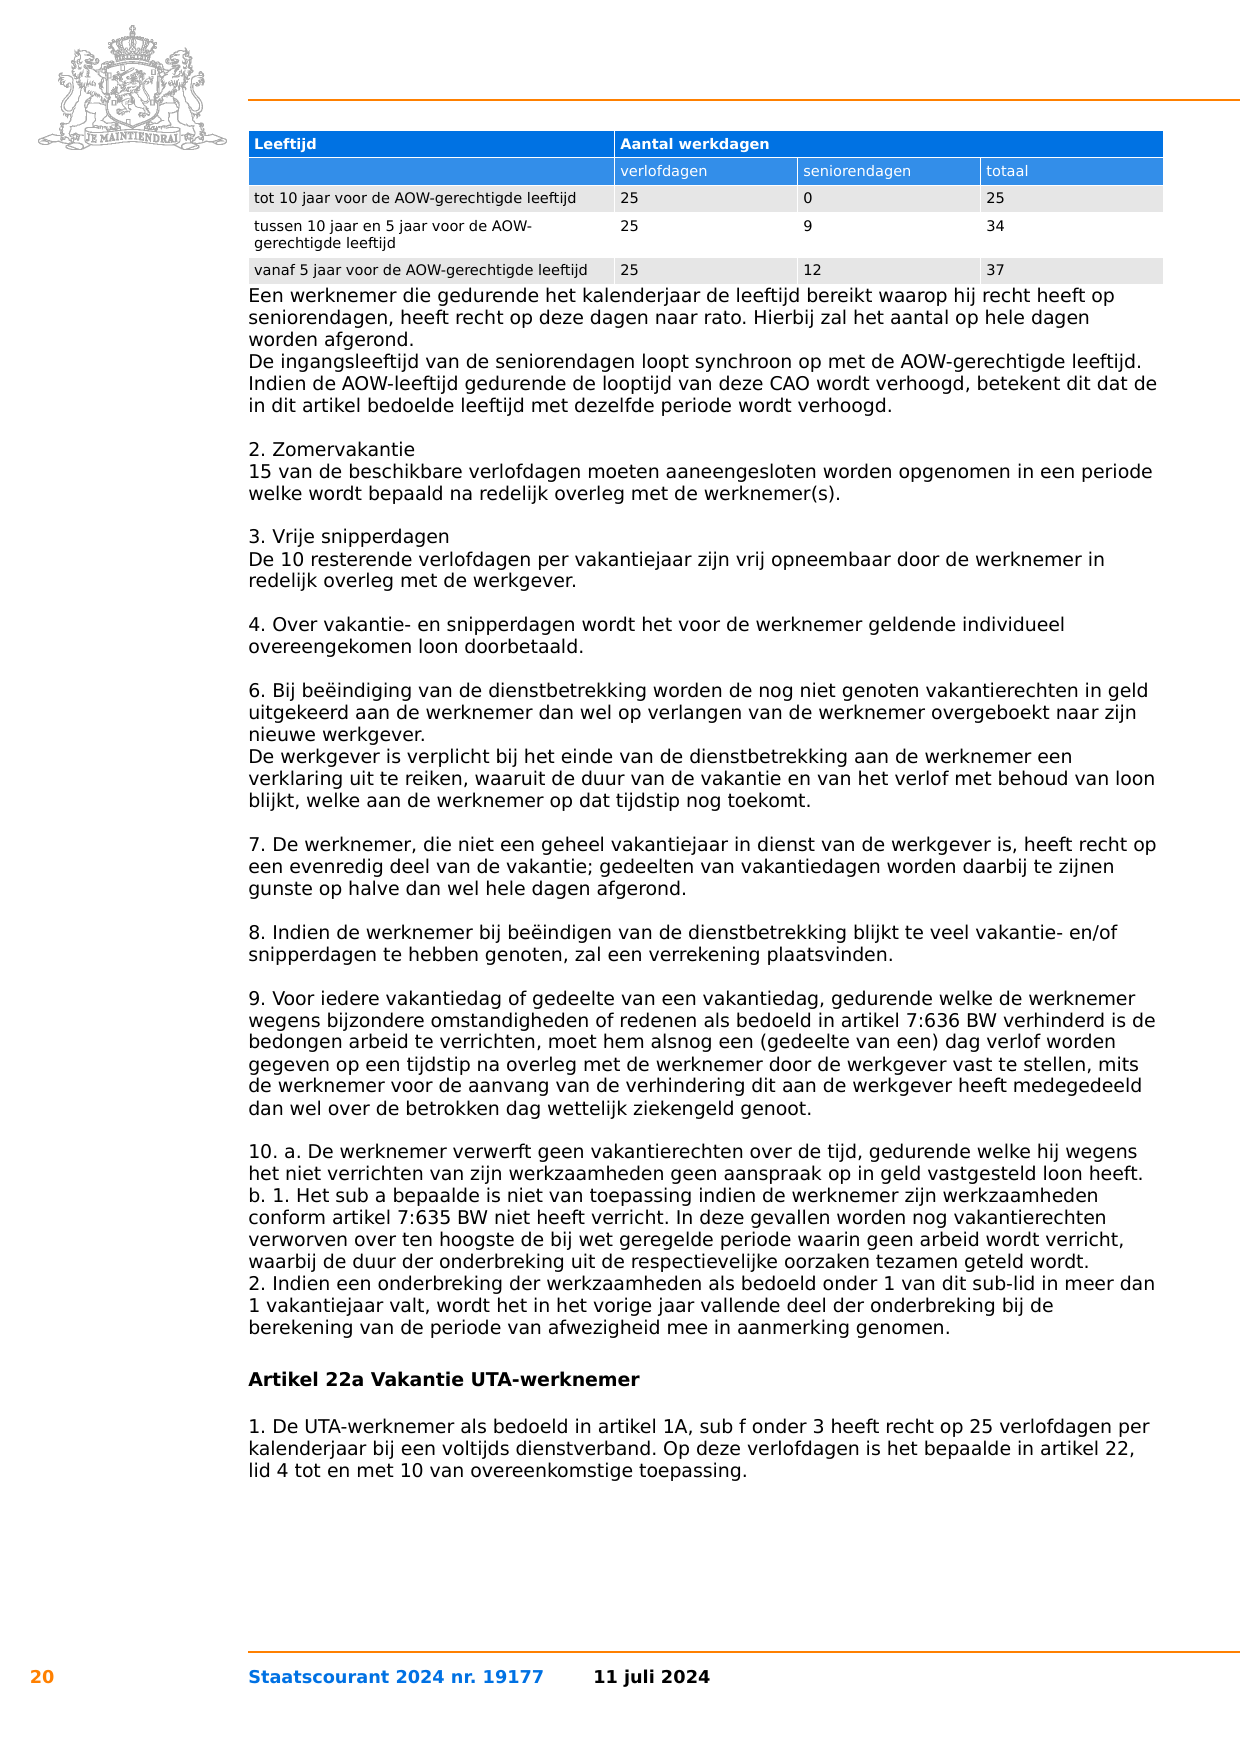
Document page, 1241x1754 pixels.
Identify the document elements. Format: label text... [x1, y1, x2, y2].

table_cell 37 [981, 258, 1163, 284]
text De werkgever is verplicht bij het einde van de dienstbetrekking aan de werknemer een verklaring uit te reiken, waaruit de duur van de vakantie en van het verlof met behoud van loon blijkt, welke aan de werknemer op dat tijdstip nog toekomt. [248, 746, 1163, 812]
table_cell 25 [615, 186, 797, 212]
table_cell seniorendagen [798, 158, 980, 185]
subtitle Artikel 22a Vakantie UTA-werknemer [248, 1369, 1163, 1391]
text b. 1. Het sub a bepaalde is niet van toepassing indien de werknemer zijn werkzaamheden conform artikel 7:635 BW niet heeft verricht. In deze gevallen worden nog vakantierechten verworven over ten hoogste de bij wet geregelde periode waarin geen arbeid wordt verricht, waarbij de duur der onderbreking uit de respectievelijke oorzaken tezamen geteld wordt. [248, 1185, 1163, 1273]
text 9. Voor iedere vakantiedag of gedeelte van een vakantiedag, gedurende welke de werknemer wegens bijzondere omstandigheden of redenen als bedoeld in artikel 7:636 BW verhinderd is de bedongen arbeid te verrichten, moet hem alsnog een (gedeelte van een) dag verlof worden gegeven op een tijdstip na overleg met de werknemer door de werkgever vast te stellen, mits de werknemer voor de aanvang van de verhindering dit aan de werkgever heeft medegedeeld dan wel over de betrokken dag wettelijk ziekengeld genoot. [248, 987, 1163, 1119]
table_header Leeftijd [249, 131, 614, 157]
text De 10 resterende verlofdagen per vakantiejaar zijn vrij opneembaar door de werknemer in redelijk overleg met de werkgever. [248, 548, 1163, 592]
text 3. Vrije snipperdagen [248, 526, 1163, 548]
text 10. a. De werknemer verwerft geen vakantierechten over de tijd, gedurende welke hij wegens het niet verrichten van zijn werkzaamheden geen aanspraak op in geld vastgesteld loon heeft. [248, 1141, 1163, 1185]
table_cell 25 [981, 186, 1163, 212]
text Een werknemer die gedurende het kalenderjaar de leeftijd bereikt waarop hij recht heeft op seniorendagen, heeft recht op deze dagen naar rato. Hierbij zal het aantal op hele dagen worden afgerond. [248, 285, 1163, 351]
text 8. Indien de werknemer bij beëindigen van de dienstbetrekking blijkt te veel vakantie- en/of snipperdagen te hebben genoten, zal een verrekening plaatsvinden. [248, 922, 1163, 966]
text De ingangsleeftijd van de seniorendagen loopt synchroon op met de AOW-gerechtigde leeftijd. Indien de AOW-leeftijd gedurende de looptijd van deze CAO wordt verhoogd, betekent dit dat de in dit artikel bedoelde leeftijd met dezelfde periode wordt verhoogd. [248, 351, 1163, 417]
table_cell 34 [981, 213, 1163, 256]
text 1. De UTA-werknemer als bedoeld in artikel 1A, sub f onder 3 heeft recht op 25 verlofdagen per kalenderjaar bij een voltijds dienstverband. Op deze verlofdagen is het bepaalde in artikel 22, lid 4 tot en met 10 van overeenkomstige toepassing. [248, 1416, 1163, 1482]
table_cell 9 [798, 213, 980, 256]
table_header Aantal werkdagen [615, 131, 1163, 157]
text 15 van de beschikbare verlofdagen moeten aaneengesloten worden opgenomen in een periode welke wordt bepaald na redelijk overleg met de werknemer(s). [248, 461, 1163, 504]
table_cell vanaf 5 jaar voor de AOW-gerechtigde leeftijd [249, 258, 614, 284]
table_cell verlofdagen [615, 158, 797, 185]
text 2. Indien een onderbreking der werkzaamheden als bedoeld onder 1 van dit sub-lid in meer dan 1 vakantiejaar valt, wordt het in het vorige jaar vallende deel der onderbreking bij de berekening van de periode van afwezigheid mee in aanmerking genomen. [248, 1273, 1163, 1339]
picture [38, 25, 227, 150]
text 4. Over vakantie- en snipperdagen wordt het voor de werknemer geldende individueel overeengekomen loon doorbetaald. [248, 614, 1163, 658]
table_cell totaal [981, 158, 1163, 185]
table_cell 12 [798, 258, 980, 284]
text 7. De werknemer, die niet een geheel vakantiejaar in dienst van de werkgever is, heeft recht op een evenredig deel van de vakantie; gedeelten van vakantiedagen worden daarbij te zijnen gunste op halve dan wel hele dagen afgerond. [248, 834, 1163, 900]
table_cell [249, 158, 614, 185]
table_cell 0 [798, 186, 980, 212]
table_cell 25 [615, 258, 797, 284]
text 2. Zomervakantie [248, 439, 1163, 461]
table_cell 25 [615, 213, 797, 256]
table_cell tussen 10 jaar en 5 jaar voor de AOW-gerechtigde leeftijd [249, 213, 614, 256]
table_cell tot 10 jaar voor de AOW-gerechtigde leeftijd [249, 186, 614, 212]
text 6. Bij beëindiging van de dienstbetrekking worden de nog niet genoten vakantierechten in geld uitgekeerd aan de werknemer dan wel op verlangen van de werknemer overgeboekt naar zijn nieuwe werkgever. [248, 680, 1163, 746]
